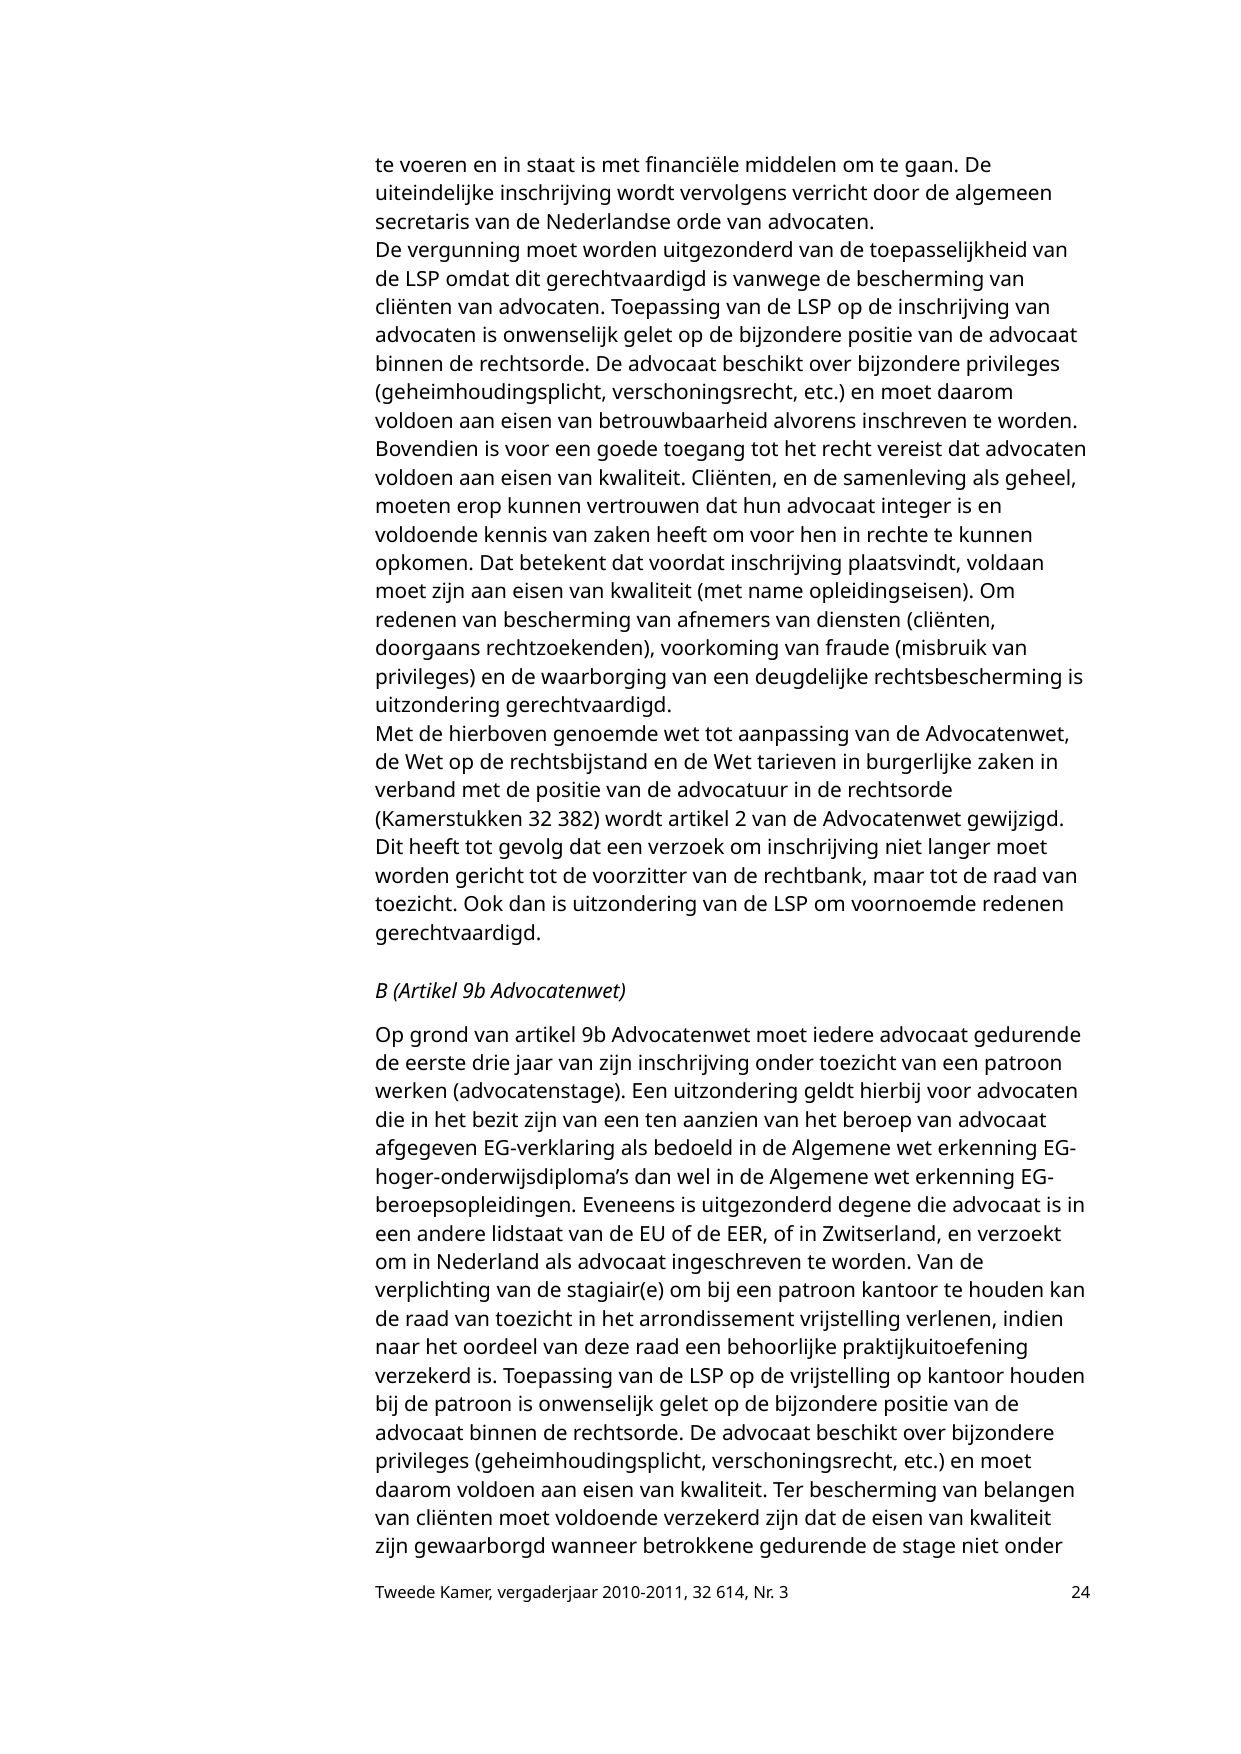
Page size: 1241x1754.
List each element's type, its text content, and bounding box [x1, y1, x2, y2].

text te voeren en in staat is met financiële middelen om te gaan. De uiteindelijke inschrijving wordt vervolgens verricht door de algemeen secretaris van de Nederlandse orde van advocaten. [375, 150, 1090, 235]
text Op grond van artikel 9b Advocatenwet moet iedere advocaat gedurende de eerste drie jaar van zijn inschrijving onder toezicht van een patroon werken (advocatenstage). Een uitzondering geldt hierbij voor advocaten die in het bezit zijn van een ten aanzien van het beroep van advocaat afgegeven EG-verklaring als bedoeld in de Algemene wet erkenning EG-hoger-onderwijsdiploma’s dan wel in de Algemene wet erkenning EG-beroepsopleidingen. Eveneens is uitgezonderd degene die advocaat is in een andere lidstaat van de EU of de EER, of in Zwitserland, en verzoekt om in Nederland als advocaat ingeschreven te worden. Van de verplichting van de stagiair(e) om bij een patroon kantoor te houden kan de raad van toezicht in het arrondissement vrijstelling verlenen, indien naar het oordeel van deze raad een behoorlijke praktijkuitoefening verzekerd is. Toepassing van de LSP op de vrijstelling op kantoor houden bij de patroon is onwenselijk gelet op de bijzondere positie van de advocaat binnen de rechtsorde. De advocaat beschikt over bijzondere privileges (geheimhoudingsplicht, verschoningsrecht, etc.) en moet daarom voldoen aan eisen van kwaliteit. Ter bescherming van belangen van cliënten moet voldoende verzekerd zijn dat de eisen van kwaliteit zijn gewaarborgd wanneer betrokkene gedurende de stage niet onder [375, 1020, 1090, 1560]
text De vergunning moet worden uitgezonderd van de toepasselijkheid van de LSP omdat dit gerechtvaardigd is vanwege de bescherming van cliënten van advocaten. Toepassing van de LSP op de inschrijving van advocaten is onwenselijk gelet op de bijzondere positie van de advocaat binnen de rechtsorde. De advocaat beschikt over bijzondere privileges (geheimhoudingsplicht, verschoningsrecht, etc.) en moet daarom voldoen aan eisen van betrouwbaarheid alvorens inschreven te worden. Bovendien is voor een goede toegang tot het recht vereist dat advocaten voldoen aan eisen van kwaliteit. Cliënten, en de samenleving als geheel, moeten erop kunnen vertrouwen dat hun advocaat integer is en voldoende kennis van zaken heeft om voor hen in rechte te kunnen opkomen. Dat betekent dat voordat inschrijving plaatsvindt, voldaan moet zijn aan eisen van kwaliteit (met name opleidingseisen). Om redenen van bescherming van afnemers van diensten (cliënten, doorgaans rechtzoekenden), voorkoming van fraude (misbruik van privileges) en de waarborging van een deugdelijke rechtsbescherming is uitzondering gerechtvaardigd. [375, 235, 1090, 719]
text B (Artikel 9b Advocatenwet) [375, 976, 1090, 1005]
text Met de hierboven genoemde wet tot aanpassing van de Advocatenwet, de Wet op de rechtsbijstand en de Wet tarieven in burgerlijke zaken in verband met de positie van de advocatuur in de rechtsorde (Kamerstukken 32 382) wordt artikel 2 van de Advocatenwet gewijzigd. Dit heeft tot gevolg dat een verzoek om inschrijving niet langer moet worden gericht tot de voorzitter van de rechtbank, maar tot de raad van toezicht. Ook dan is uitzondering van de LSP om voornoemde redenen gerechtvaardigd. [375, 719, 1090, 946]
